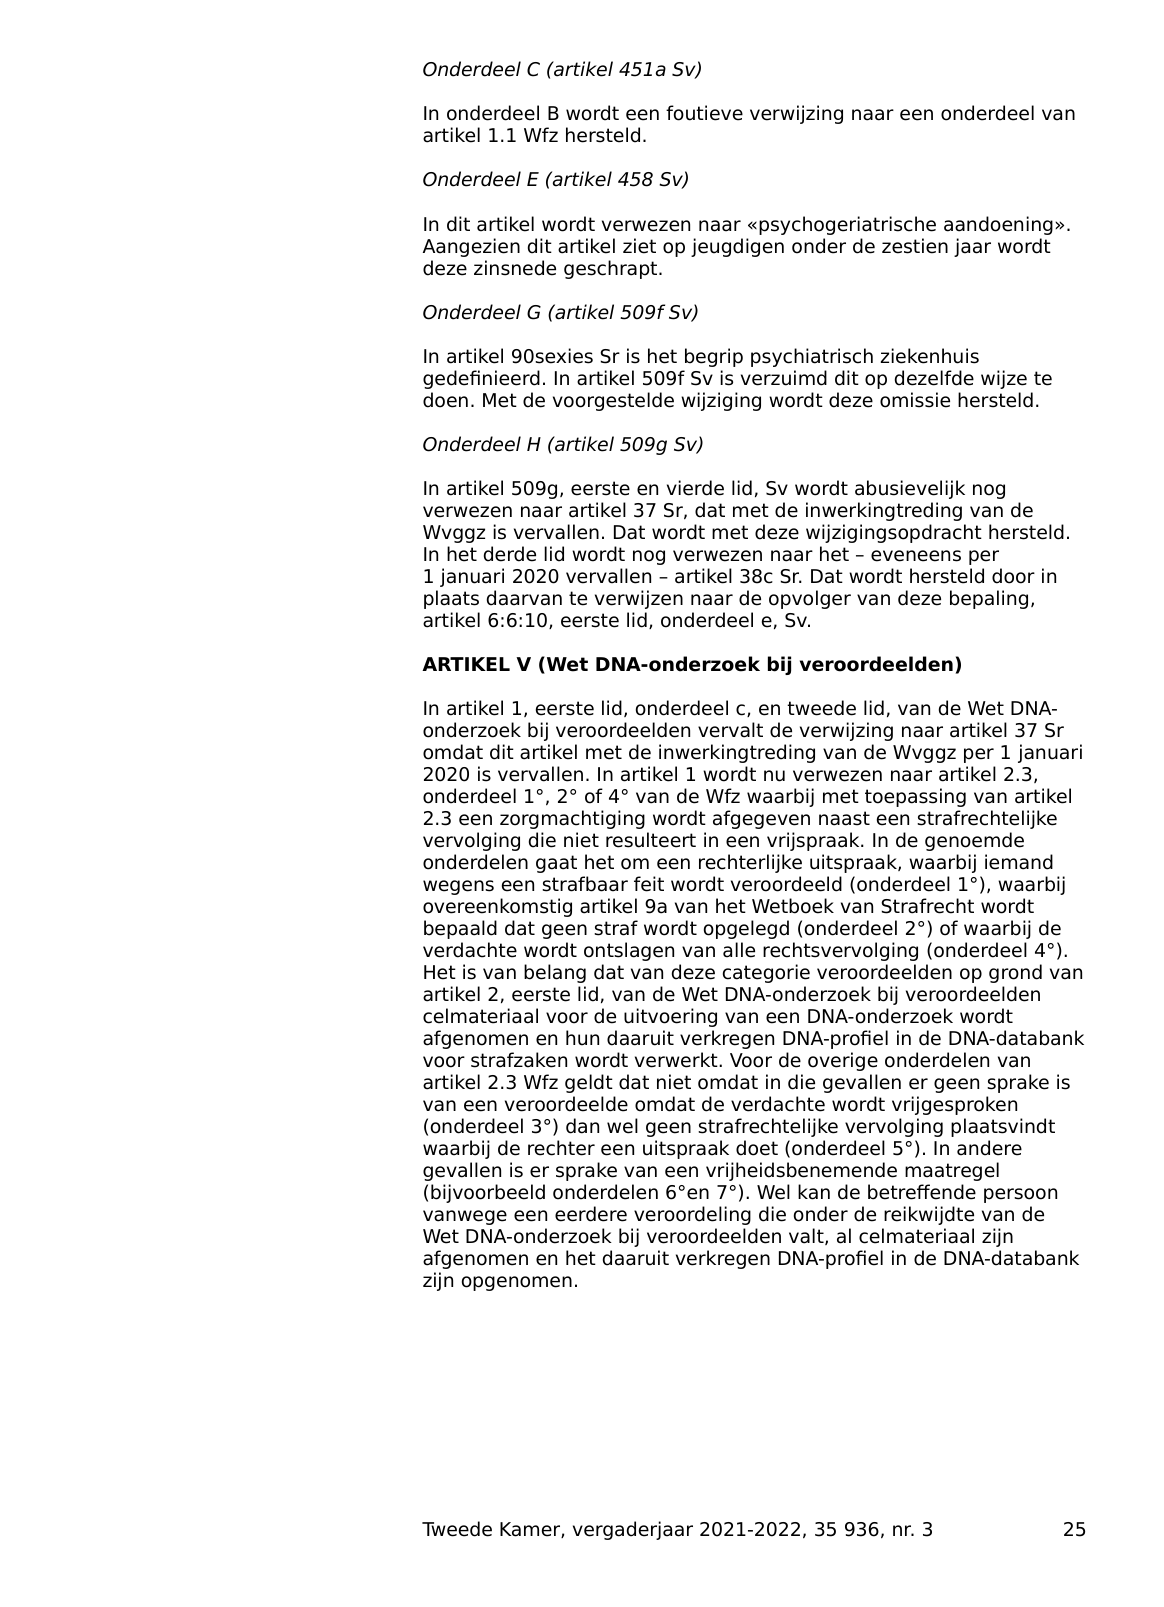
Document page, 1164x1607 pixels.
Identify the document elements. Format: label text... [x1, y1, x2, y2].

subtitle Onderdeel G (artikel 509f Sv) [422, 302, 1087, 324]
text In dit artikel wordt verwezen naar «psychogeriatrische aandoening». Aangezien dit artikel ziet op jeugdigen onder de zestien jaar wordt deze zinsnede geschrapt. [422, 213, 1087, 279]
text In artikel 509g, eerste en vierde lid, Sv wordt abusievelijk nog verwezen naar artikel 37 Sr, dat met de inwerkingtreding van de Wvggz is vervallen. Dat wordt met deze wijzigingsopdracht hersteld. In het derde lid wordt nog verwezen naar het – eveneens per 1 januari 2020 vervallen – artikel 38c Sr. Dat wordt hersteld door in plaats daarvan te verwijzen naar de opvolger van deze bepaling, artikel 6:6:10, eerste lid, onderdeel e, Sv. [422, 478, 1087, 632]
subtitle Onderdeel H (artikel 509g Sv) [422, 434, 1087, 456]
text In artikel 90sexies Sr is het begrip psychiatrisch ziekenhuis gedefinieerd. In artikel 509f Sv is verzuimd dit op dezelfde wijze te doen. Met de voorgestelde wijziging wordt deze omissie hersteld. [422, 346, 1087, 412]
subtitle ARTIKEL V (Wet DNA-onderzoek bij veroordeelden) [422, 654, 1087, 676]
text In onderdeel B wordt een foutieve verwijzing naar een onderdeel van artikel 1.1 Wfz hersteld. [422, 103, 1087, 147]
subtitle Onderdeel C (artikel 451a Sv) [422, 59, 1087, 81]
text In artikel 1, eerste lid, onderdeel c, en tweede lid, van de Wet DNA-onderzoek bij veroordeelden vervalt de verwijzing naar artikel 37 Sr omdat dit artikel met de inwerkingtreding van de Wvggz per 1 januari 2020 is vervallen. In artikel 1 wordt nu verwezen naar artikel 2.3, onderdeel 1°, 2° of 4° van de Wfz waarbij met toepassing van artikel 2.3 een zorgmachtiging wordt afgegeven naast een strafrechtelijke vervolging die niet resulteert in een vrijspraak. In de genoemde onderdelen gaat het om een rechterlijke uitspraak, waarbij iemand wegens een strafbaar feit wordt veroordeeld (onderdeel 1°), waarbij overeenkomstig artikel 9a van het Wetboek van Strafrecht wordt bepaald dat geen straf wordt opgelegd (onderdeel 2°) of waarbij de verdachte wordt ontslagen van alle rechtsvervolging (onderdeel 4°). Het is van belang dat van deze categorie veroordeelden op grond van artikel 2, eerste lid, van de Wet DNA-onderzoek bij veroordeelden celmateriaal voor de uitvoering van een DNA-onderzoek wordt afgenomen en hun daaruit verkregen DNA-profiel in de DNA-databank voor strafzaken wordt verwerkt. Voor de overige onderdelen van artikel 2.3 Wfz geldt dat niet omdat in die gevallen er geen sprake is van een veroordeelde omdat de verdachte wordt vrijgesproken (onderdeel 3°) dan wel geen strafrechtelijke vervolging plaatsvindt waarbij de rechter een uitspraak doet (onderdeel 5°). In andere gevallen is er sprake van een vrijheidsbenemende maatregel (bijvoorbeeld onderdelen 6°en 7°). Wel kan de betreffende persoon vanwege een eerdere veroordeling die onder de reikwijdte van de Wet DNA-onderzoek bij veroordeelden valt, al celmateriaal zijn afgenomen en het daaruit verkregen DNA-profiel in de DNA-databank zijn opgenomen. [422, 698, 1087, 1292]
subtitle Onderdeel E (artikel 458 Sv) [422, 169, 1087, 191]
